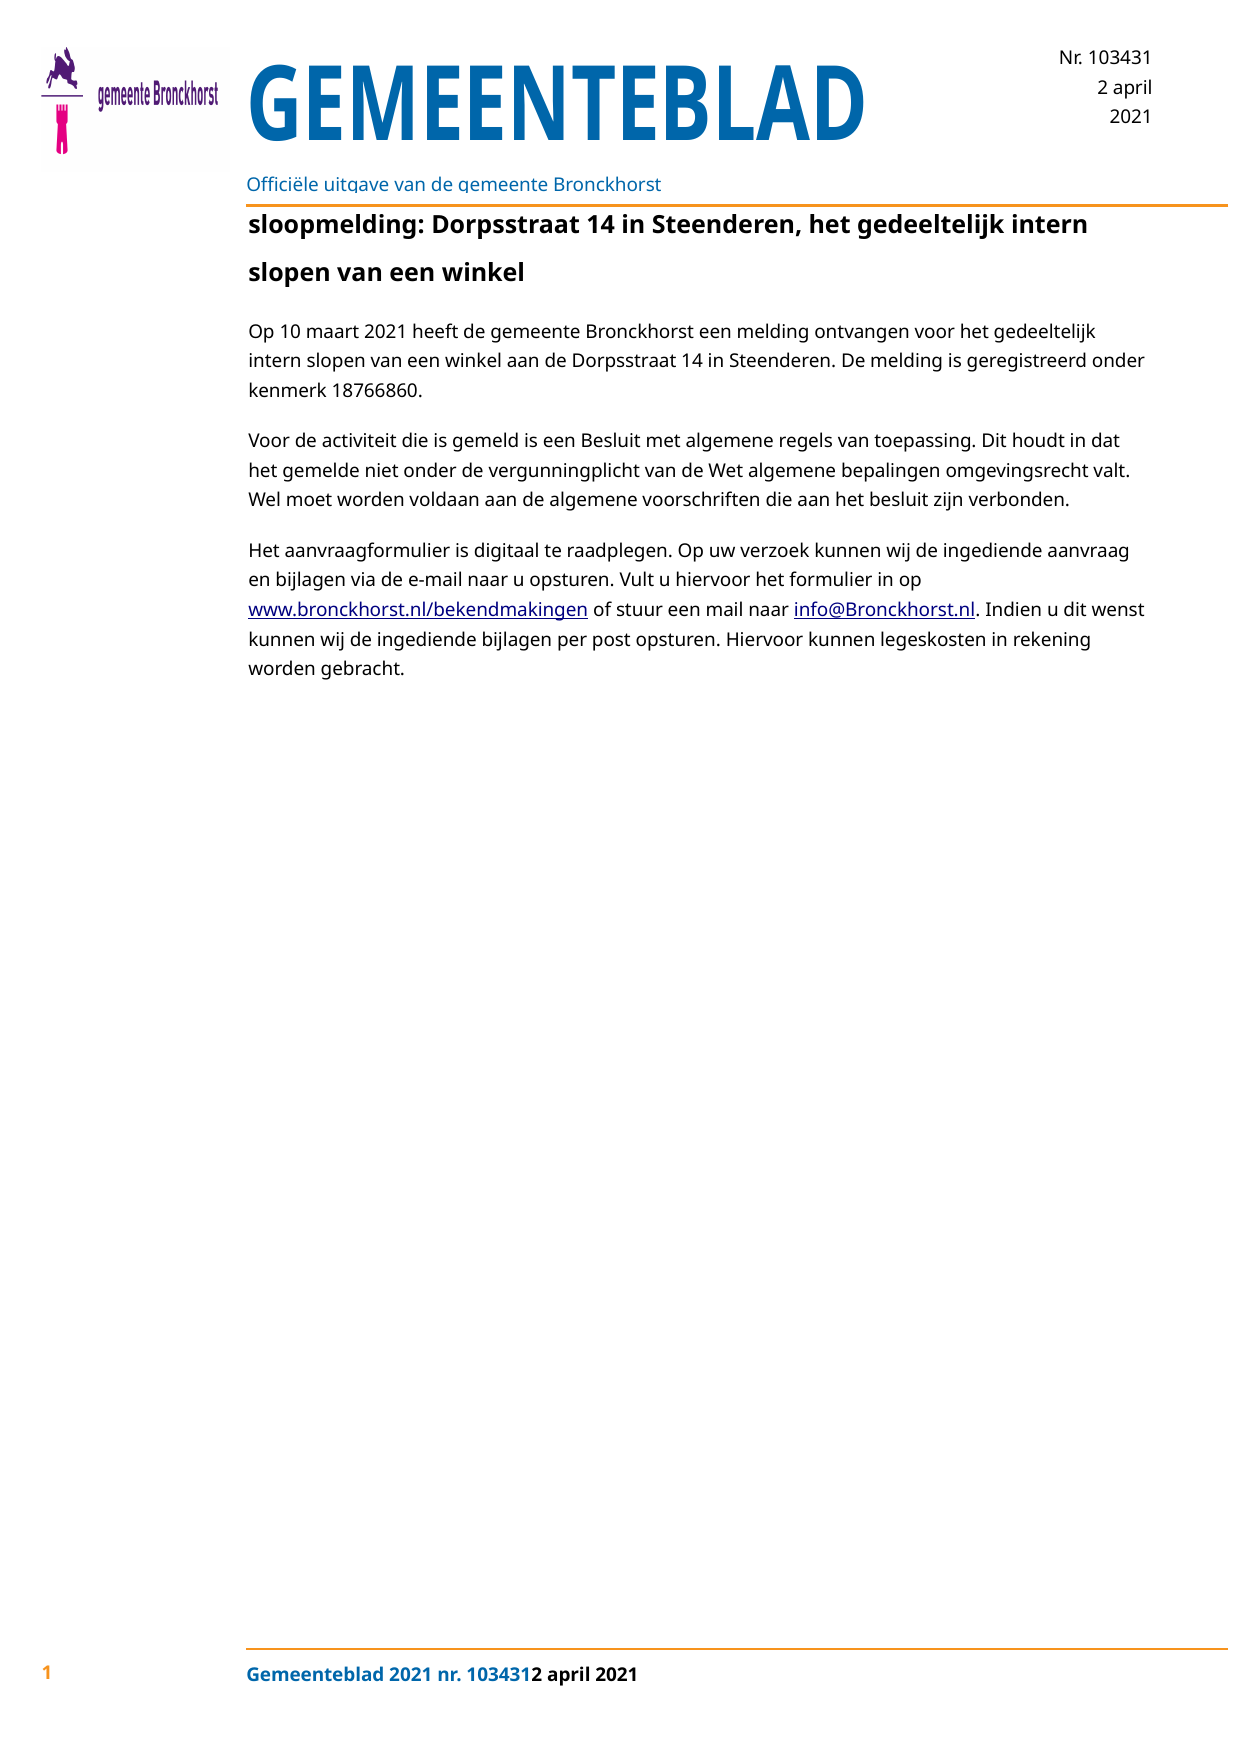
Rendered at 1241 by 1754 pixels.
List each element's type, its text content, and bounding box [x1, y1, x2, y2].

text Voor de activiteit die is gemeld is een Besluit met algemene regels van toepassing. Dit houdt in dat het gemelde niet onder de vergunningplicht van de Wet algemene bepalingen omgevingsrecht valt. Wel moet worden voldaan aan de algemene voorschriften die aan het besluit zijn verbonden. [248, 427, 1152, 512]
text sloopmelding: Dorpsstraat 14 in Steenderen, het gedeeltelijk intern slopen van een winkel [248, 207, 1152, 288]
text Op 10 maart 2021 heeft de gemeente Bronckhorst een melding ontvangen voor het gedeeltelijk intern slopen van een winkel aan de Dorpsstraat 14 in Steenderen. De melding is geregistreerd onder kenmerk 18766860. [248, 318, 1152, 403]
text Het aanvraagformulier is digitaal te raadplegen. Op uw verzoek kunnen wij de ingediende aanvraag en bijlagen via de e-mail naar u opsturen. Vult u hiervoor het formulier in op www.bronckhorst.nl/bekendmakingen of stuur een mail naar info@Bronckhorst.nl. Indien u dit wenst kunnen wij de ingediende bijlagen per post opsturen. Hiervoor kunnen legeskosten in rekening worden gebracht. [248, 537, 1152, 681]
picture [41, 47, 231, 172]
